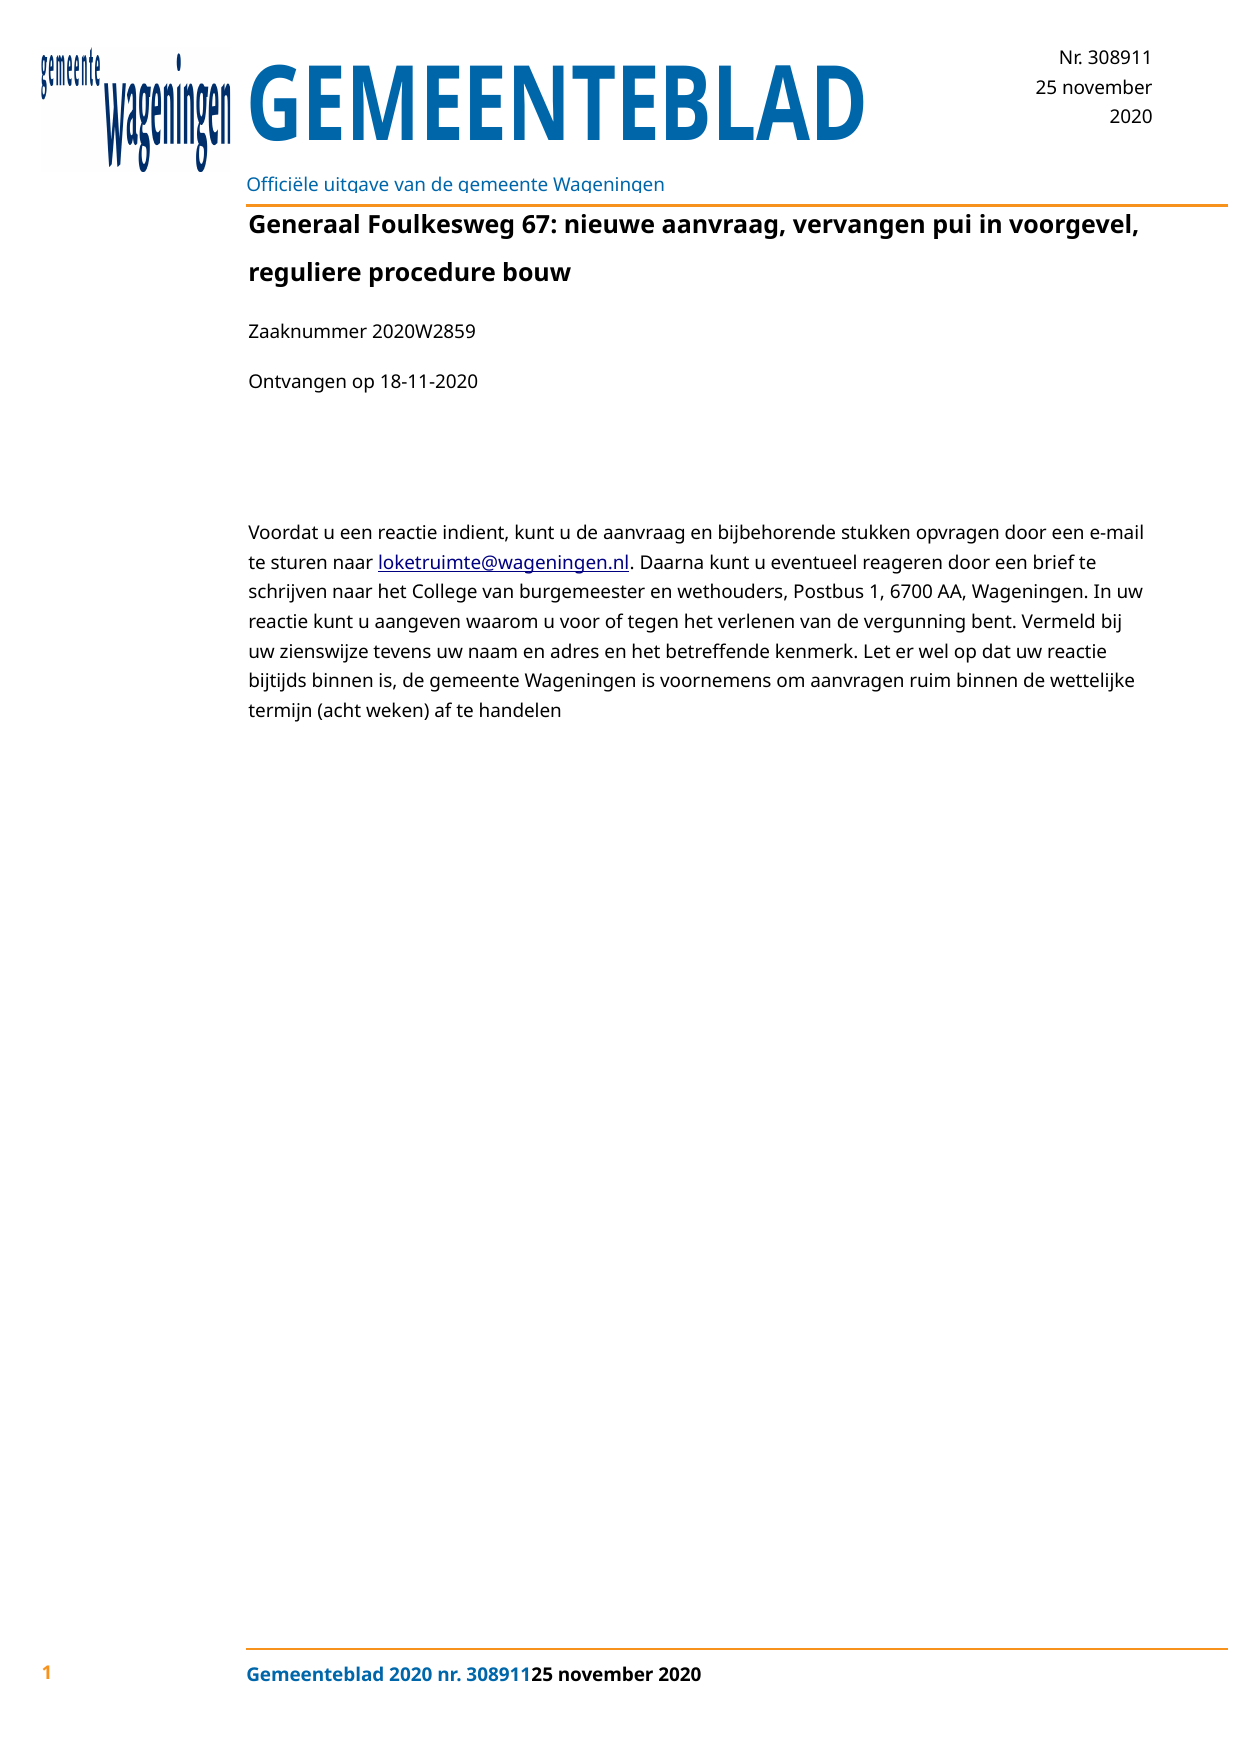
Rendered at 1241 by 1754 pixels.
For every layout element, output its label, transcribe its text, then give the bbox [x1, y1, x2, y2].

picture [41, 47, 231, 172]
text Ontvangen op 18-11-2020 [248, 368, 1152, 394]
text Generaal Foulkesweg 67: nieuwe aanvraag, vervangen pui in voorgevel, reguliere procedure bouw [248, 207, 1152, 288]
text Voordat u een reactie indient, kunt u de aanvraag en bijbehorende stukken opvragen door een e-mail te sturen naar loketruimte@wageningen.nl. Daarna kunt u eventueel reageren door een brief te schrijven naar het College van burgemeester en wethouders, Postbus 1, 6700 AA, Wageningen. In uw reactie kunt u aangeven waarom u voor of tegen het verlenen van de vergunning bent. Vermeld bij uw zienswijze tevens uw naam en adres en het betreffende kenmerk. Let er wel op dat uw reactie bijtijds binnen is, de gemeente Wageningen is voornemens om aanvragen ruim binnen de wettelijke termijn (acht weken) af te handelen [248, 519, 1152, 723]
text Zaaknummer 2020W2859 [248, 318, 1152, 344]
